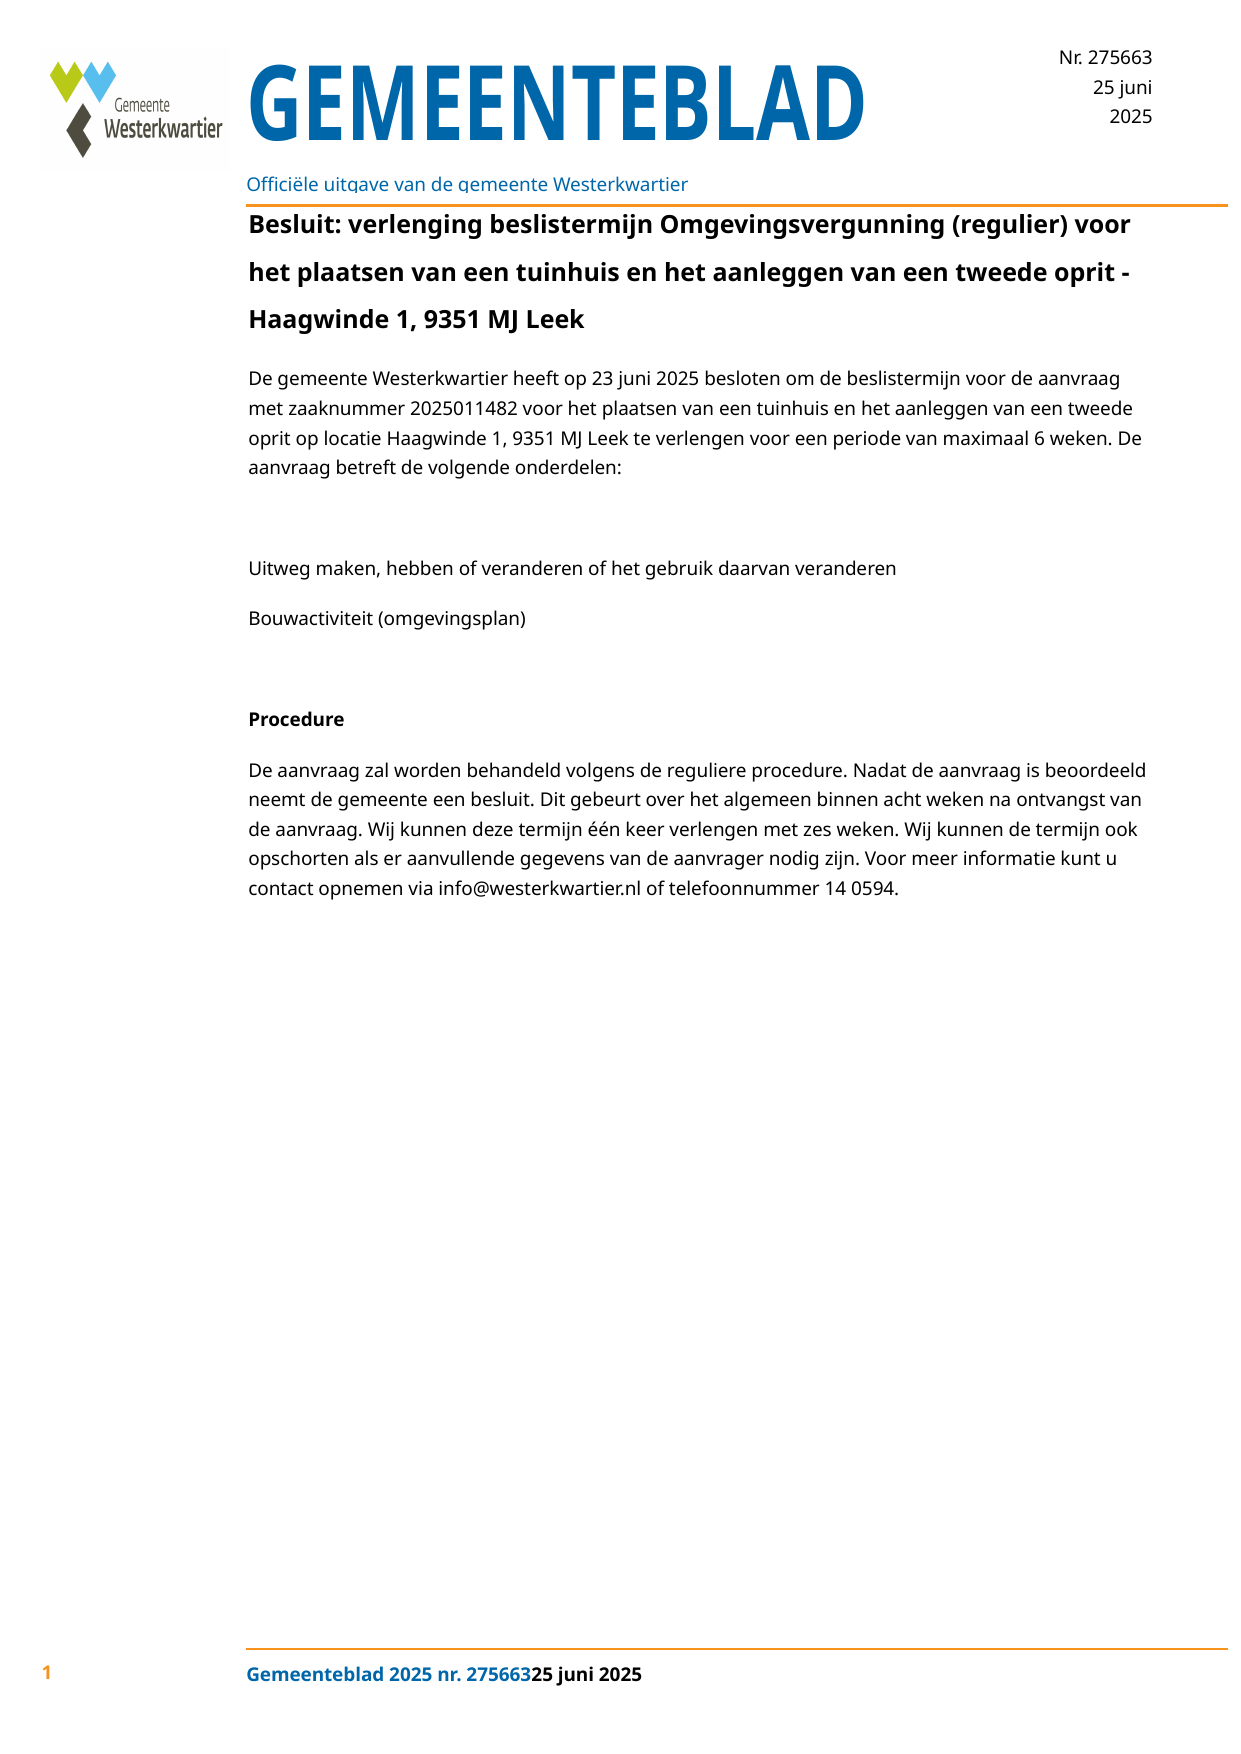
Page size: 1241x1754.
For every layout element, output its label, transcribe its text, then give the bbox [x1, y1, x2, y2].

text Bouwactiviteit (omgevingsplan) [248, 606, 1152, 631]
text De gemeente Westerkwartier heeft op 23 juni 2025 besloten om de beslistermijn voor de aanvraag met zaaknummer 2025011482 voor het plaatsen van een tuinhuis en het aanleggen van een tweede oprit op locatie Haagwinde 1, 9351 MJ Leek te verlengen voor een periode van maximaal 6 weken. De aanvraag betreft de volgende onderdelen: [248, 366, 1152, 480]
text Besluit: verlenging beslistermijn Omgevingsvergunning (regulier) voor het plaatsen van een tuinhuis en het aanleggen van een tweede oprit - Haagwinde 1, 9351 MJ Leek [248, 207, 1152, 336]
text Uitweg maken, hebben of veranderen of het gebruik daarvan veranderen [248, 555, 1152, 581]
picture [41, 47, 231, 172]
text De aanvraag zal worden behandeld volgens de reguliere procedure. Nadat de aanvraag is beoordeeld neemt de gemeente een besluit. Dit gebeurt over het algemeen binnen acht weken na ontvangst van de aanvraag. Wij kunnen deze termijn één keer verlengen met zes weken. Wij kunnen de termijn ook opschorten als er aanvullende gegevens van de aanvrager nodig zijn. Voor meer informatie kunt u contact opnemen via info@westerkwartier.nl of telefoonnummer 14 0594. [248, 757, 1152, 901]
text Procedure [248, 706, 1152, 732]
